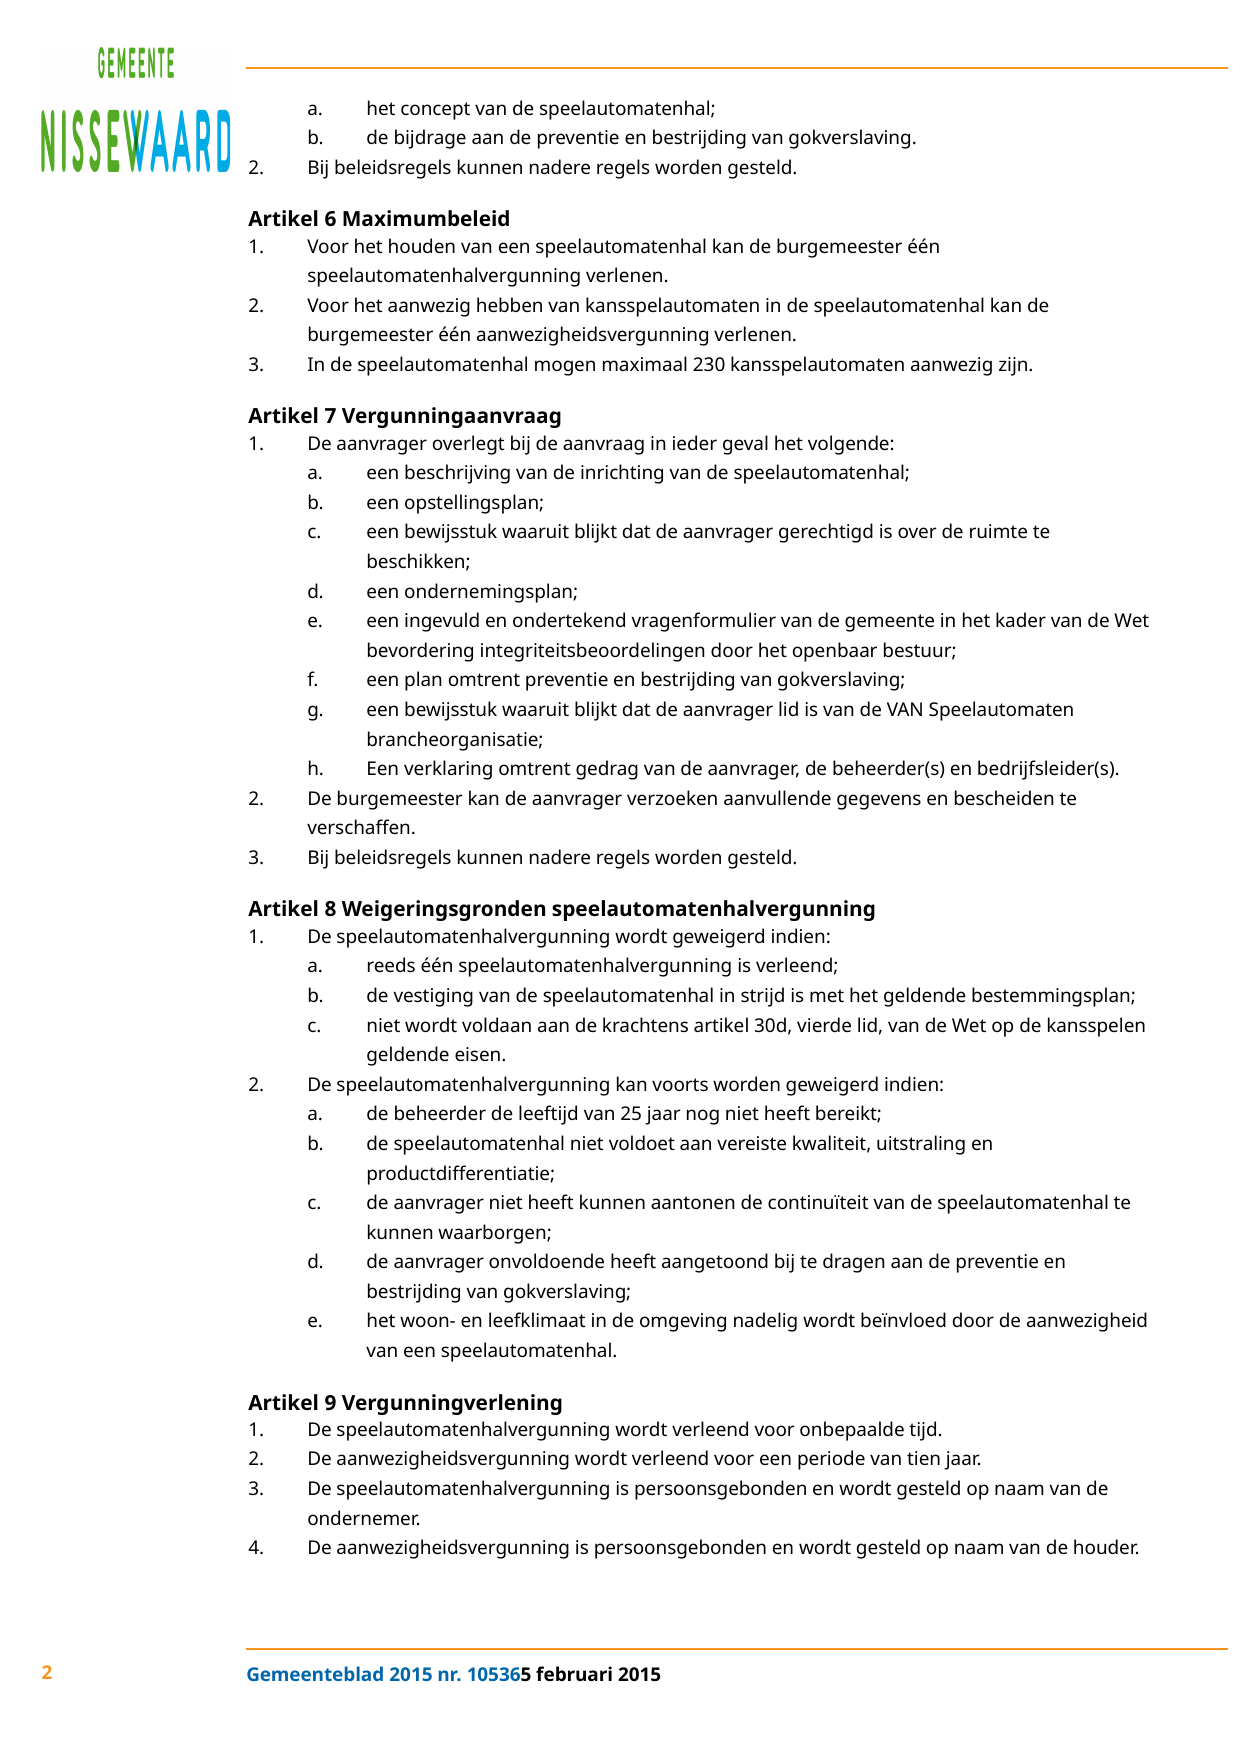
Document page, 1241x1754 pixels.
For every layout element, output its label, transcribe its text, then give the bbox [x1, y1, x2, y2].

picture [154, 157, 165, 172]
list Voor het aanwezig hebben van kansspelautomaten in de speelautomatenhal kan de burgemeester één aanwezigheidsvergunning verlenen. [248, 292, 1152, 347]
list het concept van de speelautomatenhal; [307, 95, 1152, 121]
list een plan omtrent preventie en bestrijding van gokverslaving; [307, 667, 1152, 692]
picture [200, 151, 206, 172]
list de aanvrager niet heeft kunnen aantonen de continuïteit van de speelautomatenhal te kunnen waarborgen; [307, 1189, 1152, 1244]
list niet wordt voldaan aan de krachtens artikel 30d, vierde lid, van de Wet op de kansspelen geldende eisen. [307, 1012, 1152, 1067]
list In de speelautomatenhal mogen maximaal 230 kansspelautomaten aanwezig zijn. [248, 351, 1152, 377]
list De burgemeester kan de aanvrager verzoeken aanvullende gegevens en bescheiden te verschaffen. [248, 785, 1152, 840]
list de speelautomatenhal niet voldoet aan vereiste kwaliteit, uitstraling en productdifferentiatie; [307, 1130, 1152, 1185]
list Bij beleidsregels kunnen nadere regels worden gesteld. [248, 154, 1152, 180]
list de vestiging van de speelautomatenhal in strijd is met het geldende bestemmingsplan; [307, 982, 1152, 1008]
list De speelautomatenhalvergunning wordt verleend voor onbepaalde tijd. [248, 1416, 1152, 1442]
list Bij beleidsregels kunnen nadere regels worden gesteld. [248, 844, 1152, 870]
list een beschrijving van de inrichting van de speelautomatenhal; [307, 459, 1152, 485]
list de aanvrager onvoldoende heeft aangetoond bij te dragen aan de preventie en bestrijding van gokverslaving; [307, 1248, 1152, 1304]
list De aanvrager overlegt bij de aanvraag in ieder geval het volgende: [248, 430, 1152, 456]
list Een verklaring omtrent gedrag van de aanvrager, de beheerder(s) en bedrijfsleider(s). [307, 755, 1152, 781]
list De aanwezigheidsvergunning is persoonsgebonden en wordt gesteld op naam van de houder. [248, 1534, 1152, 1560]
picture [222, 122, 227, 160]
list De speelautomatenhalvergunning wordt geweigerd indien: [248, 923, 1152, 949]
list het woon- en leefklimaat in de omgeving nadelig wordt beïnvloed door de aanwezigheid van een speelautomatenhal. [307, 1308, 1152, 1363]
text Artikel 8 Weigeringsgronden speelautomatenhalvergunning [248, 894, 1152, 923]
list de bijdrage aan de preventie en bestrijding van gokverslaving. [307, 124, 1152, 150]
picture [176, 157, 187, 172]
text Artikel 9 Vergunningverlening [248, 1388, 1152, 1416]
text Artikel 6 Maximumbeleid [248, 204, 1152, 233]
list een bewijsstuk waaruit blijkt dat de aanvrager lid is van de VAN Speelautomaten brancheorganisatie; [307, 696, 1152, 752]
list een ondernemingsplan; [307, 578, 1152, 604]
picture [201, 122, 206, 138]
list Voor het houden van een speelautomatenhal kan de burgemeester één speelautomatenhalvergunning verlenen. [248, 233, 1152, 288]
list een ingevuld en ondertekend vragenformulier van de gemeente in het kader van de Wet bevordering integriteitsbeoordelingen door het openbaar bestuur; [307, 607, 1152, 663]
list een opstellingsplan; [307, 489, 1152, 515]
list de beheerder de leeftijd van 25 jaar nog niet heeft bereikt; [307, 1101, 1152, 1126]
text Artikel 7 Vergunningaanvraag [248, 402, 1152, 430]
list een bewijsstuk waaruit blijkt dat de aanvrager gerechtigd is over de ruimte te beschikken; [307, 519, 1152, 574]
list De speelautomatenhalvergunning is persoonsgebonden en wordt gesteld op naam van de ondernemer. [248, 1475, 1152, 1531]
picture [41, 47, 231, 172]
list De speelautomatenhalvergunning kan voorts worden geweigerd indien: [248, 1071, 1152, 1097]
list reeds één speelautomatenhalvergunning is verleend; [307, 953, 1152, 978]
list De aanwezigheidsvergunning wordt verleend voor een periode van tien jaar. [248, 1446, 1152, 1471]
